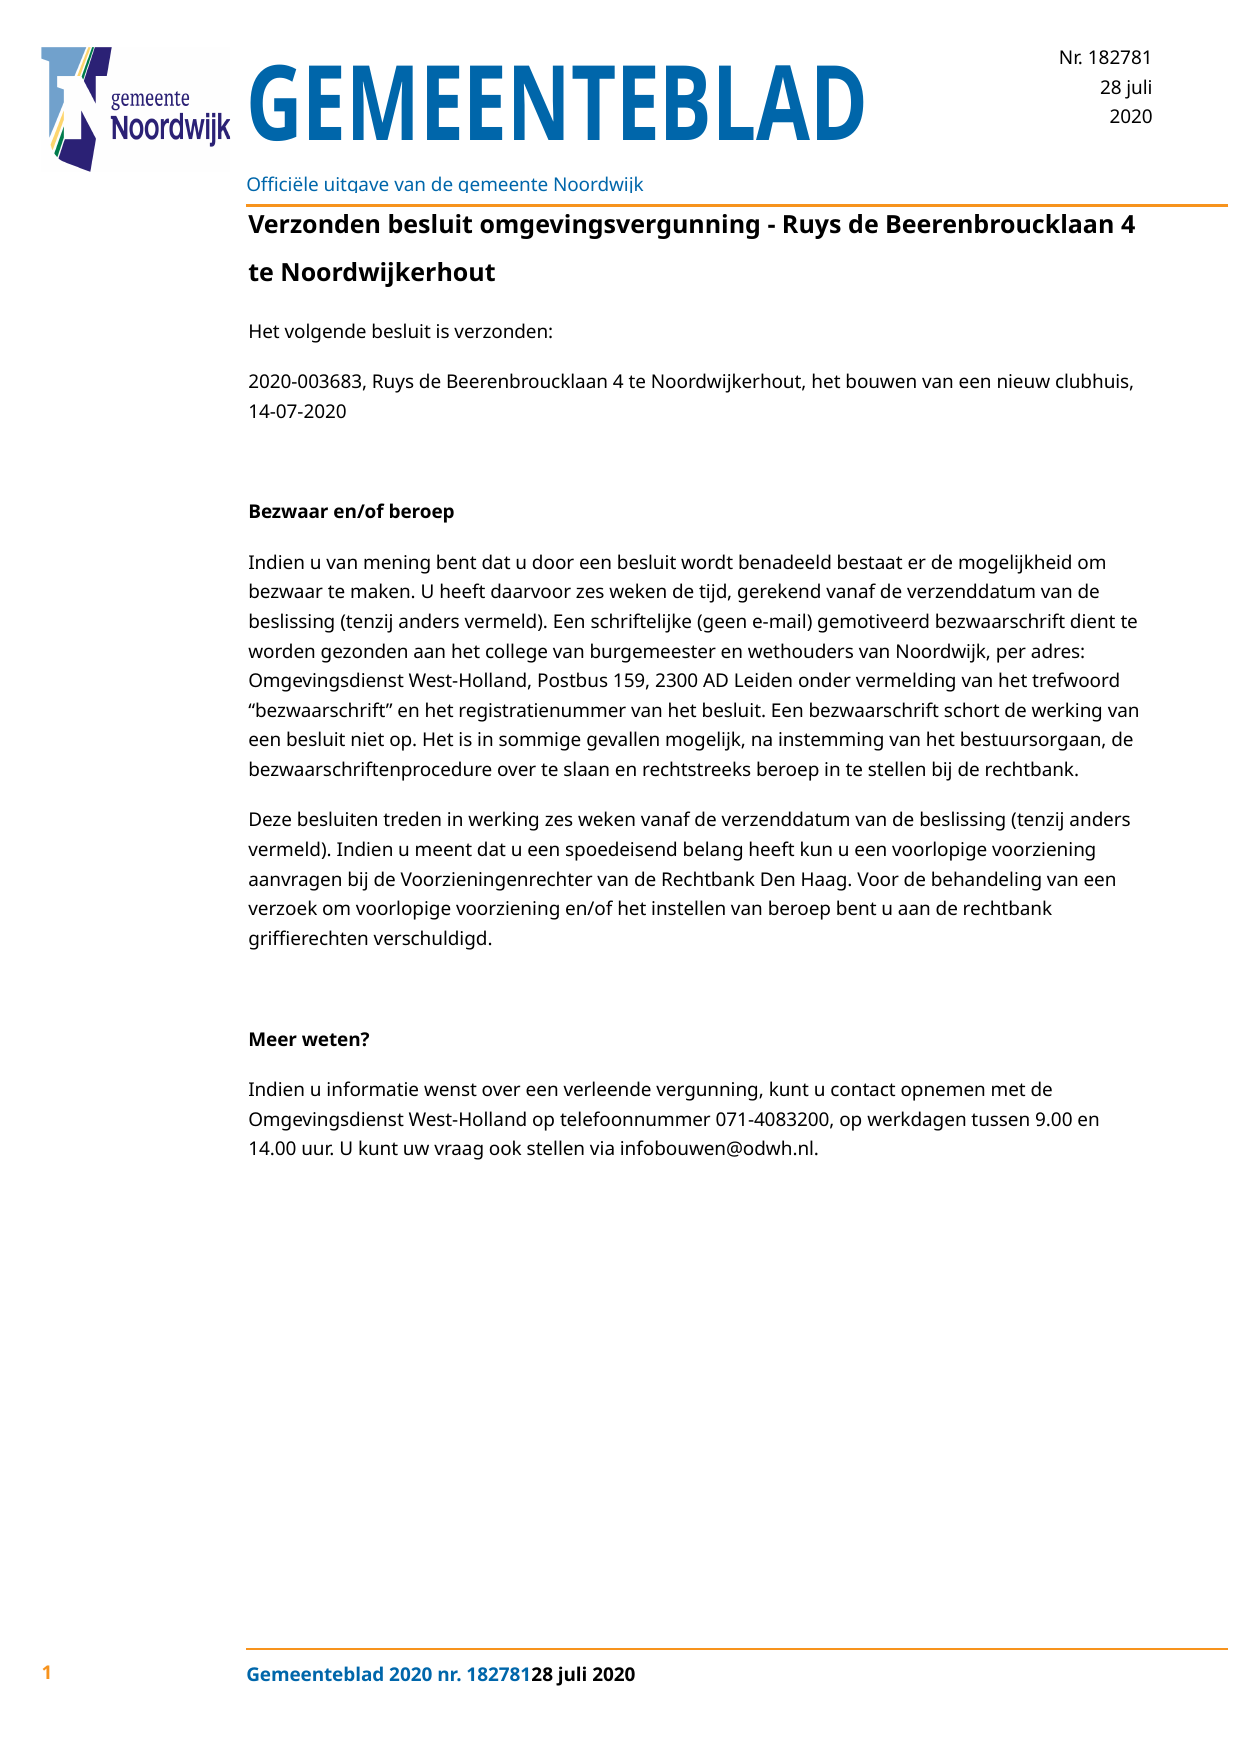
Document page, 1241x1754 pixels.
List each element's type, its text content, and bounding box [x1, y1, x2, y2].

text Het volgende besluit is verzonden: [248, 318, 1152, 344]
picture [41, 47, 231, 172]
text Indien u informatie wenst over een verleende vergunning, kunt u contact opnemen met de Omgevingsdienst West-Holland op telefoonnummer 071-4083200, op werkdagen tussen 9.00 en 14.00 uur. U kunt uw vraag ook stellen via infobouwen@odwh.nl. [248, 1076, 1152, 1161]
text Bezwaar en/of beroep [248, 499, 1152, 524]
text Indien u van mening bent dat u door een besluit wordt benadeeld bestaat er de mogelijkheid om bezwaar te maken. U heeft daarvoor zes weken de tijd, gerekend vanaf de verzenddatum van de beslissing (tenzij anders vermeld). Een schriftelijke (geen e-mail) gemotiveerd bezwaarschrift dient te worden gezonden aan het college van burgemeester en wethouders van Noordwijk, per adres: Omgevingsdienst West-Holland, Postbus 159, 2300 AD Leiden onder vermelding van het trefwoord “bezwaarschrift” en het registratienummer van het besluit. Een bezwaarschrift schort de werking van een besluit niet op. Het is in sommige gevallen mogelijk, na instemming van het bestuursorgaan, de bezwaarschriftenprocedure over te slaan en rechtstreeks beroep in te stellen bij de rechtbank. [248, 549, 1152, 782]
text Verzonden besluit omgevingsvergunning - Ruys de Beerenbroucklaan 4 te Noordwijkerhout [248, 207, 1152, 288]
text 2020-003683, Ruys de Beerenbroucklaan 4 te Noordwijkerhout, het bouwen van een nieuw clubhuis, 14-07-2020 [248, 368, 1152, 424]
text Meer weten? [248, 1026, 1152, 1052]
text Deze besluiten treden in werking zes weken vanaf de verzenddatum van de beslissing (tenzij anders vermeld). Indien u meent dat u een spoedeisend belang heeft kun u een voorlopige voorziening aanvragen bij de Voorzieningenrechter van de Rechtbank Den Haag. Voor de behandeling van een verzoek om voorlopige voorziening en/of het instellen van beroep bent u aan de rechtbank griffierechten verschuldigd. [248, 807, 1152, 951]
